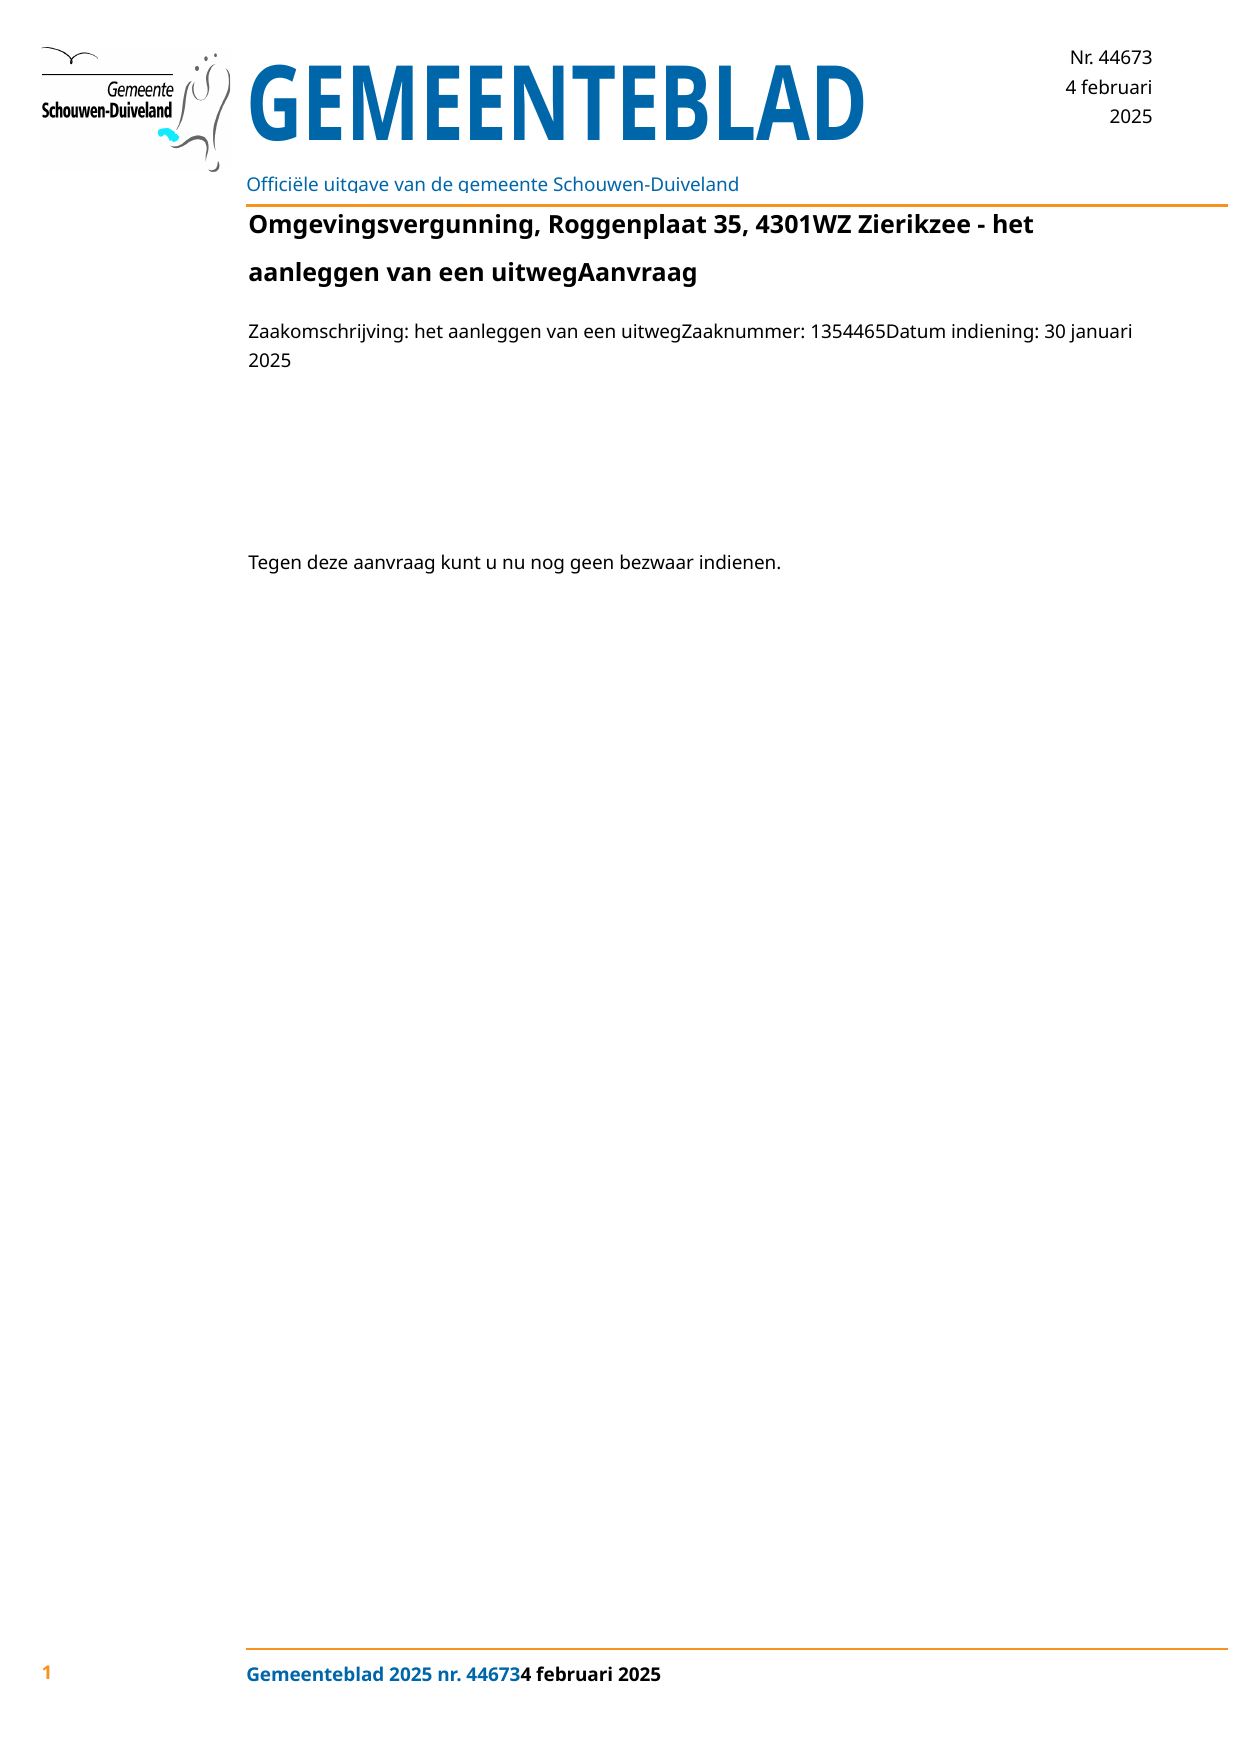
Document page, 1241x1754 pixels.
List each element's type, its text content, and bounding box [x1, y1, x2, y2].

text Tegen deze aanvraag kunt u nu nog geen bezwaar indienen. [248, 549, 1152, 575]
picture [41, 47, 231, 172]
text Omgevingsvergunning, Roggenplaat 35, 4301WZ Zierikzee - het aanleggen van een uitwegAanvraag [248, 207, 1152, 288]
text Zaakomschrijving: het aanleggen van een uitwegZaaknummer: 1354465Datum indiening: 30 januari 2025 [248, 318, 1152, 373]
